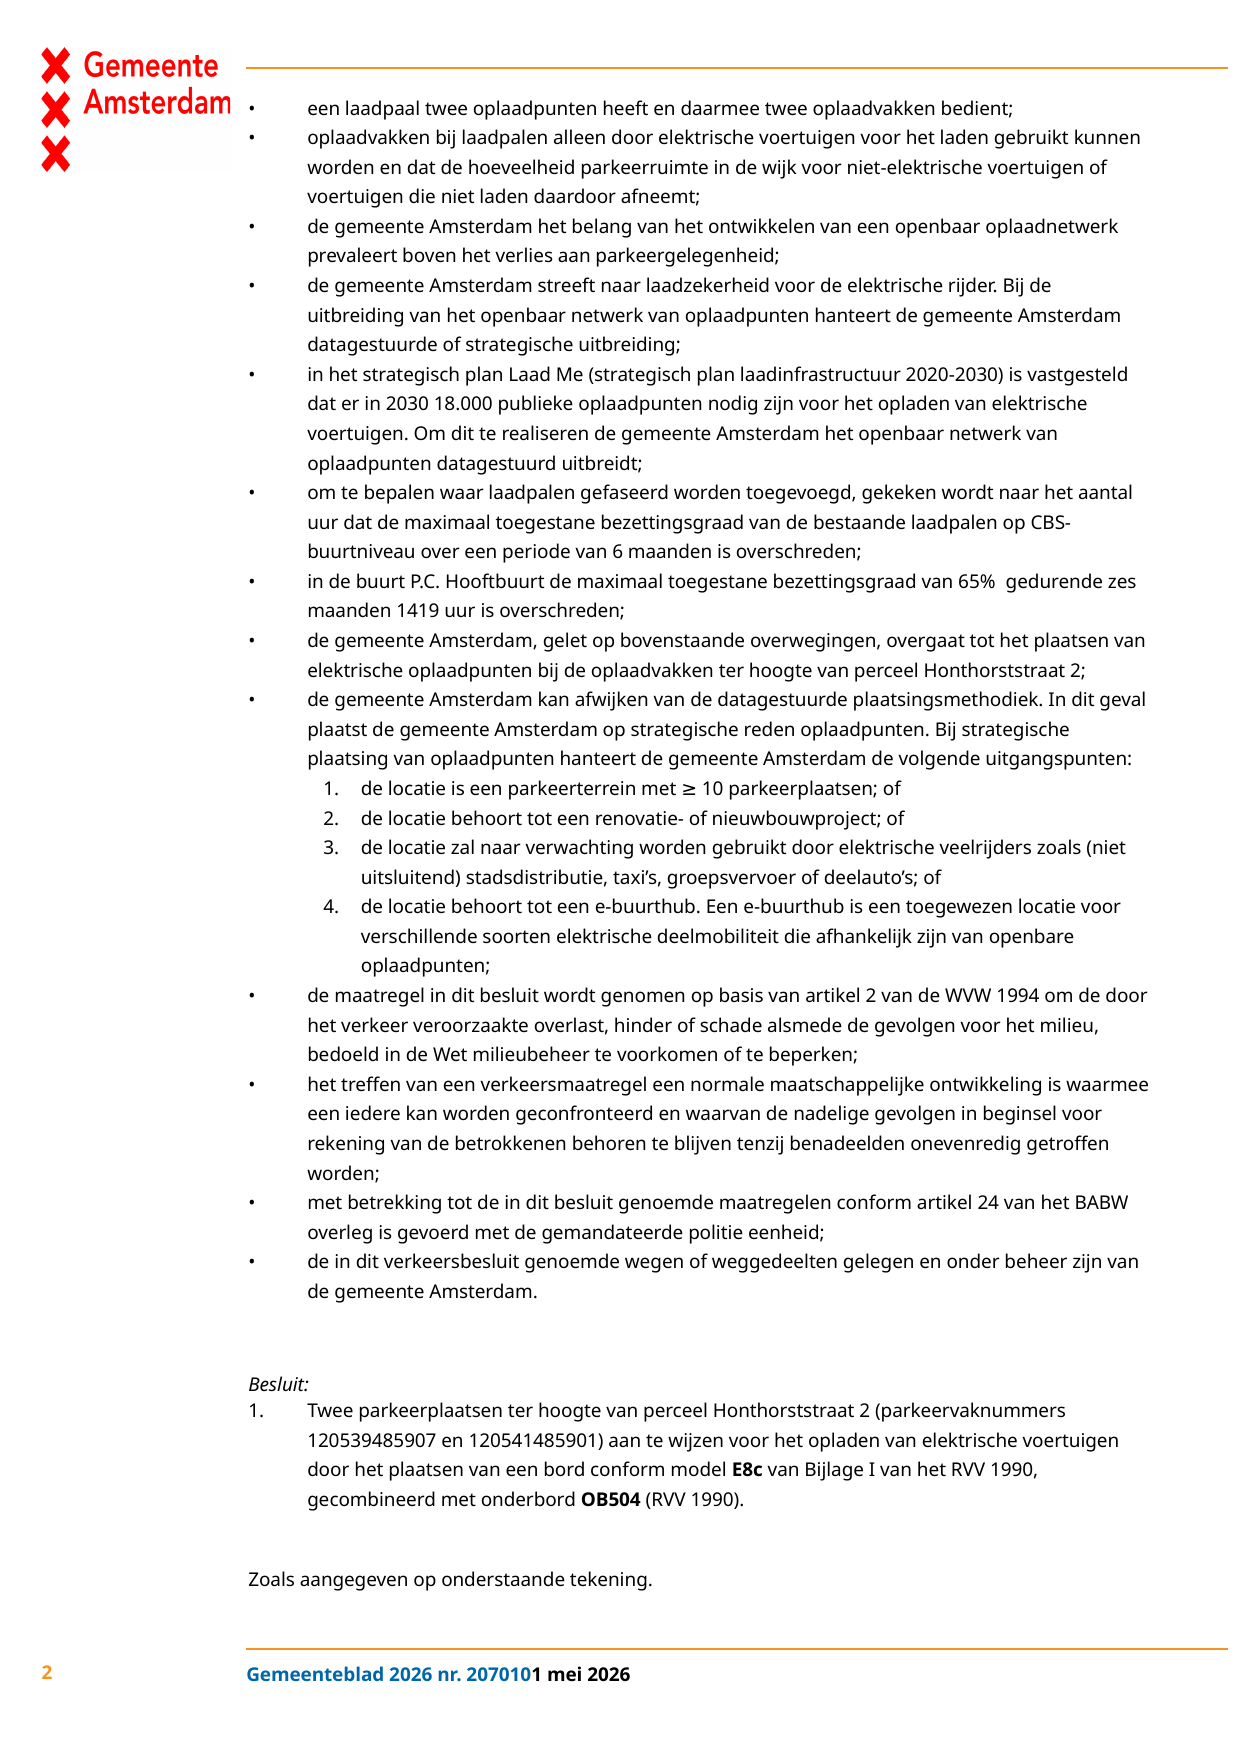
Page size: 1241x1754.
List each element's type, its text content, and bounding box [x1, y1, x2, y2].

list de gemeente Amsterdam, gelet op bovenstaande overwegingen, overgaat tot het plaatsen van elektrische oplaadpunten bij de oplaadvakken ter hoogte van perceel Honthorststraat 2; [248, 627, 1152, 683]
list oplaadvakken bij laadpalen alleen door elektrische voertuigen voor het laden gebruikt kunnen worden en dat de hoeveelheid parkeerruimte in de wijk voor niet-elektrische voertuigen of voertuigen die niet laden daardoor afneemt; [248, 124, 1152, 209]
text Zoals aangegeven op onderstaande tekening. [248, 1566, 1152, 1592]
list een laadpaal twee oplaadpunten heeft en daarmee twee oplaadvakken bedient; [248, 95, 1152, 121]
list om te bepalen waar laadpalen gefaseerd worden toegevoegd, gekeken wordt naar het aantal uur dat de maximaal toegestane bezettingsgraad van de bestaande laadpalen op CBS-buurtniveau over een periode van 6 maanden is overschreden; [248, 479, 1152, 564]
list de in dit verkeersbesluit genoemde wegen of weggedeelten gelegen en onder beheer zijn van de gemeente Amsterdam. [248, 1248, 1152, 1304]
list Twee parkeerplaatsen ter hoogte van perceel Honthorststraat 2 (parkeervaknummers 120539485907 en 120541485901) aan te wijzen voor het opladen van elektrische voertuigen door het plaatsen van een bord conform model E8c van Bijlage I van het RVV 1990, gecombineerd met onderbord OB504 (RVV 1990). [248, 1397, 1152, 1512]
picture [41, 47, 231, 172]
list de locatie is een parkeerterrein met ≥ 10 parkeerplaatsen; of [323, 775, 1152, 801]
list in het strategisch plan Laad Me (strategisch plan laadinfrastructuur 2020-2030) is vastgesteld dat er in 2030 18.000 publieke oplaadpunten nodig zijn voor het opladen van elektrische voertuigen. Om dit te realiseren de gemeente Amsterdam het openbaar netwerk van oplaadpunten datagestuurd uitbreidt; [248, 361, 1152, 476]
list de locatie zal naar verwachting worden gebruikt door elektrische veelrijders zoals (niet uitsluitend) stadsdistributie, taxi’s, groepsvervoer of deelauto’s; of [323, 834, 1152, 890]
list de locatie behoort tot een renovatie- of nieuwbouwproject; of [323, 805, 1152, 831]
list met betrekking tot de in dit besluit genoemde maatregelen conform artikel 24 van het BABW overleg is gevoerd met de gemandateerde politie eenheid; [248, 1189, 1152, 1245]
list het treffen van een verkeersmaatregel een normale maatschappelijke ontwikkeling is waarmee een iedere kan worden geconfronteerd en waarvan de nadelige gevolgen in beginsel voor rekening van de betrokkenen behoren te blijven tenzij benadeelden onevenredig getroffen worden; [248, 1071, 1152, 1186]
list de gemeente Amsterdam streeft naar laadzekerheid voor de elektrische rijder. Bij de uitbreiding van het openbaar netwerk van oplaadpunten hanteert de gemeente Amsterdam datagestuurde of strategische uitbreiding; [248, 272, 1152, 357]
list de locatie behoort tot een e-buurthub. Een e-buurthub is een toegewezen locatie voor verschillende soorten elektrische deelmobiliteit die afhankelijk zijn van openbare oplaadpunten; [323, 893, 1152, 978]
text Besluit: [248, 1372, 1152, 1397]
list in de buurt P.C. Hooftbuurt de maximaal toegestane bezettingsgraad van 65% gedurende zes maanden 1419 uur is overschreden; [248, 568, 1152, 623]
list de maatregel in dit besluit wordt genomen op basis van artikel 2 van de WVW 1994 om de door het verkeer veroorzaakte overlast, hinder of schade alsmede de gevolgen voor het milieu, bedoeld in de Wet milieubeheer te voorkomen of te beperken; [248, 982, 1152, 1067]
list de gemeente Amsterdam kan afwijken van de datagestuurde plaatsingsmethodiek. In dit geval plaatst de gemeente Amsterdam op strategische reden oplaadpunten. Bij strategische plaatsing van oplaadpunten hanteert de gemeente Amsterdam de volgende uitgangspunten: [248, 686, 1152, 771]
list de gemeente Amsterdam het belang van het ontwikkelen van een openbaar oplaadnetwerk prevaleert boven het verlies aan parkeergelegenheid; [248, 213, 1152, 268]
